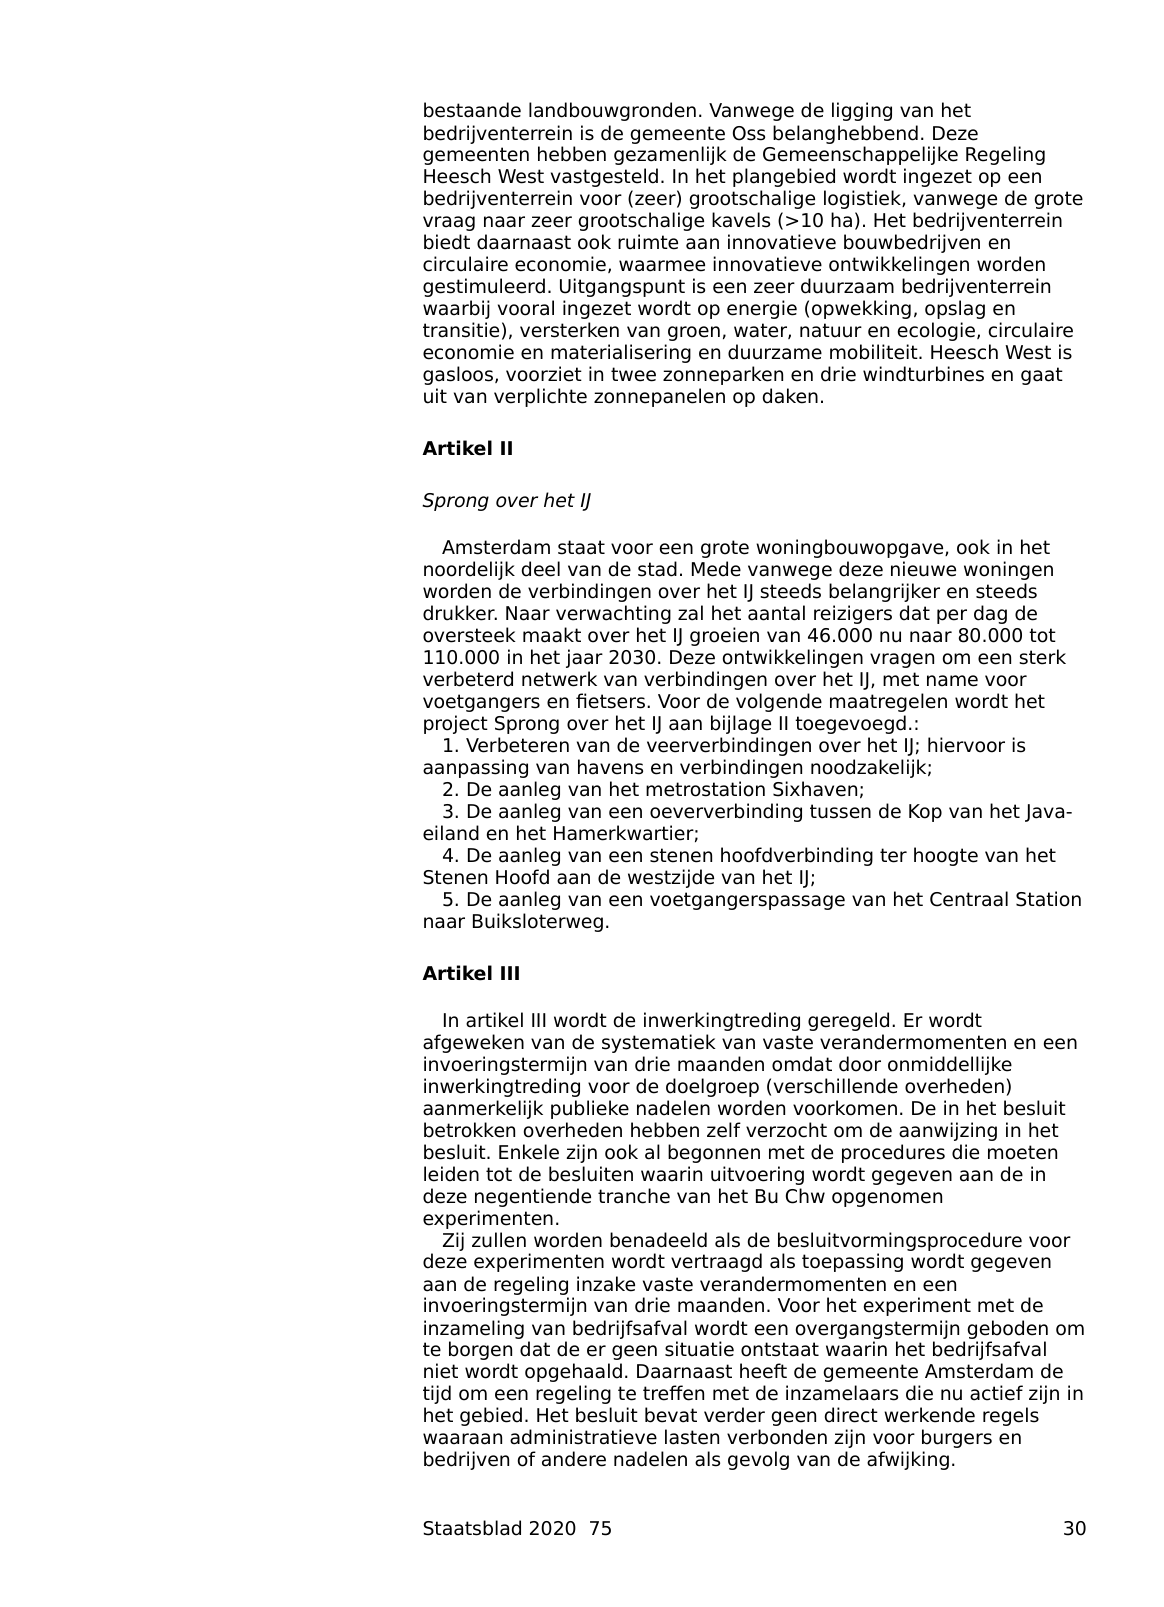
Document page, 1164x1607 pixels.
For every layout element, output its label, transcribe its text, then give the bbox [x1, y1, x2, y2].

text 1. Verbeteren van de veerverbindingen over het IJ; hiervoor is aanpassing van havens en verbindingen noodzakelijk; [422, 735, 1087, 779]
text In artikel III wordt de inwerkingtreding geregeld. Er wordt afgeweken van de systematiek van vaste verandermomenten en een invoeringstermijn van drie maanden omdat door onmiddellijke inwerkingtreding voor de doelgroep (verschillende overheden) aanmerkelijk publieke nadelen worden voorkomen. De in het besluit betrokken overheden hebben zelf verzocht om de aanwijzing in het besluit. Enkele zijn ook al begonnen met de procedures die moeten leiden tot de besluiten waarin uitvoering wordt gegeven aan de in deze negentiende tranche van het Bu Chw opgenomen experimenten. [422, 1010, 1087, 1229]
text 3. De aanleg van een oeververbinding tussen de Kop van het Java-eiland en het Hamerkwartier; [422, 801, 1087, 845]
subtitle Sprong over het IJ [422, 490, 1087, 512]
text bestaande landbouwgronden. Vanwege de ligging van het bedrijventerrein is de gemeente Oss belanghebbend. Deze gemeenten hebben gezamenlijk de Gemeenschappelijke Regeling Heesch West vastgesteld. In het plangebied wordt ingezet op een bedrijventerrein voor (zeer) grootschalige logistiek, vanwege de grote vraag naar zeer grootschalige kavels (>10 ha). Het bedrijventerrein biedt daarnaast ook ruimte aan innovatieve bouwbedrijven en circulaire economie, waarmee innovatieve ontwikkelingen worden gestimuleerd. Uitgangspunt is een zeer duurzaam bedrijventerrein waarbij vooral ingezet wordt op energie (opwekking, opslag en transitie), versterken van groen, water, natuur en ecologie, circulaire economie en materialisering en duurzame mobiliteit. Heesch West is gasloos, voorziet in twee zonneparken en drie windturbines en gaat uit van verplichte zonnepanelen op daken. [422, 100, 1087, 408]
text 5. De aanleg van een voetgangerspassage van het Centraal Station naar Buiksloterweg. [422, 889, 1087, 933]
subtitle Artikel III [422, 963, 1087, 985]
text Amsterdam staat voor een grote woningbouwopgave, ook in het noordelijk deel van de stad. Mede vanwege deze nieuwe woningen worden de verbindingen over het IJ steeds belangrijker en steeds drukker. Naar verwachting zal het aantal reizigers dat per dag de oversteek maakt over het IJ groeien van 46.000 nu naar 80.000 tot 110.000 in het jaar 2030. Deze ontwikkelingen vragen om een sterk verbeterd netwerk van verbindingen over het IJ, met name voor voetgangers en fietsers. Voor de volgende maatregelen wordt het project Sprong over het IJ aan bijlage II toegevoegd.: [422, 537, 1087, 735]
text 4. De aanleg van een stenen hoofdverbinding ter hoogte van het Stenen Hoofd aan de westzijde van het IJ; [422, 845, 1087, 889]
text Zij zullen worden benadeeld als de besluitvormingsprocedure voor deze experimenten wordt vertraagd als toepassing wordt gegeven aan de regeling inzake vaste verandermomenten en een invoeringstermijn van drie maanden. Voor het experiment met de inzameling van bedrijfsafval wordt een overgangstermijn geboden om te borgen dat de er geen situatie ontstaat waarin het bedrijfsafval niet wordt opgehaald. Daarnaast heeft de gemeente Amsterdam de tijd om een regeling te treffen met de inzamelaars die nu actief zijn in het gebied. Het besluit bevat verder geen direct werkende regels waaraan administratieve lasten verbonden zijn voor burgers en bedrijven of andere nadelen als gevolg van de afwijking. [422, 1229, 1087, 1471]
text 2. De aanleg van het metrostation Sixhaven; [422, 779, 1087, 801]
subtitle Artikel II [422, 438, 1087, 460]
